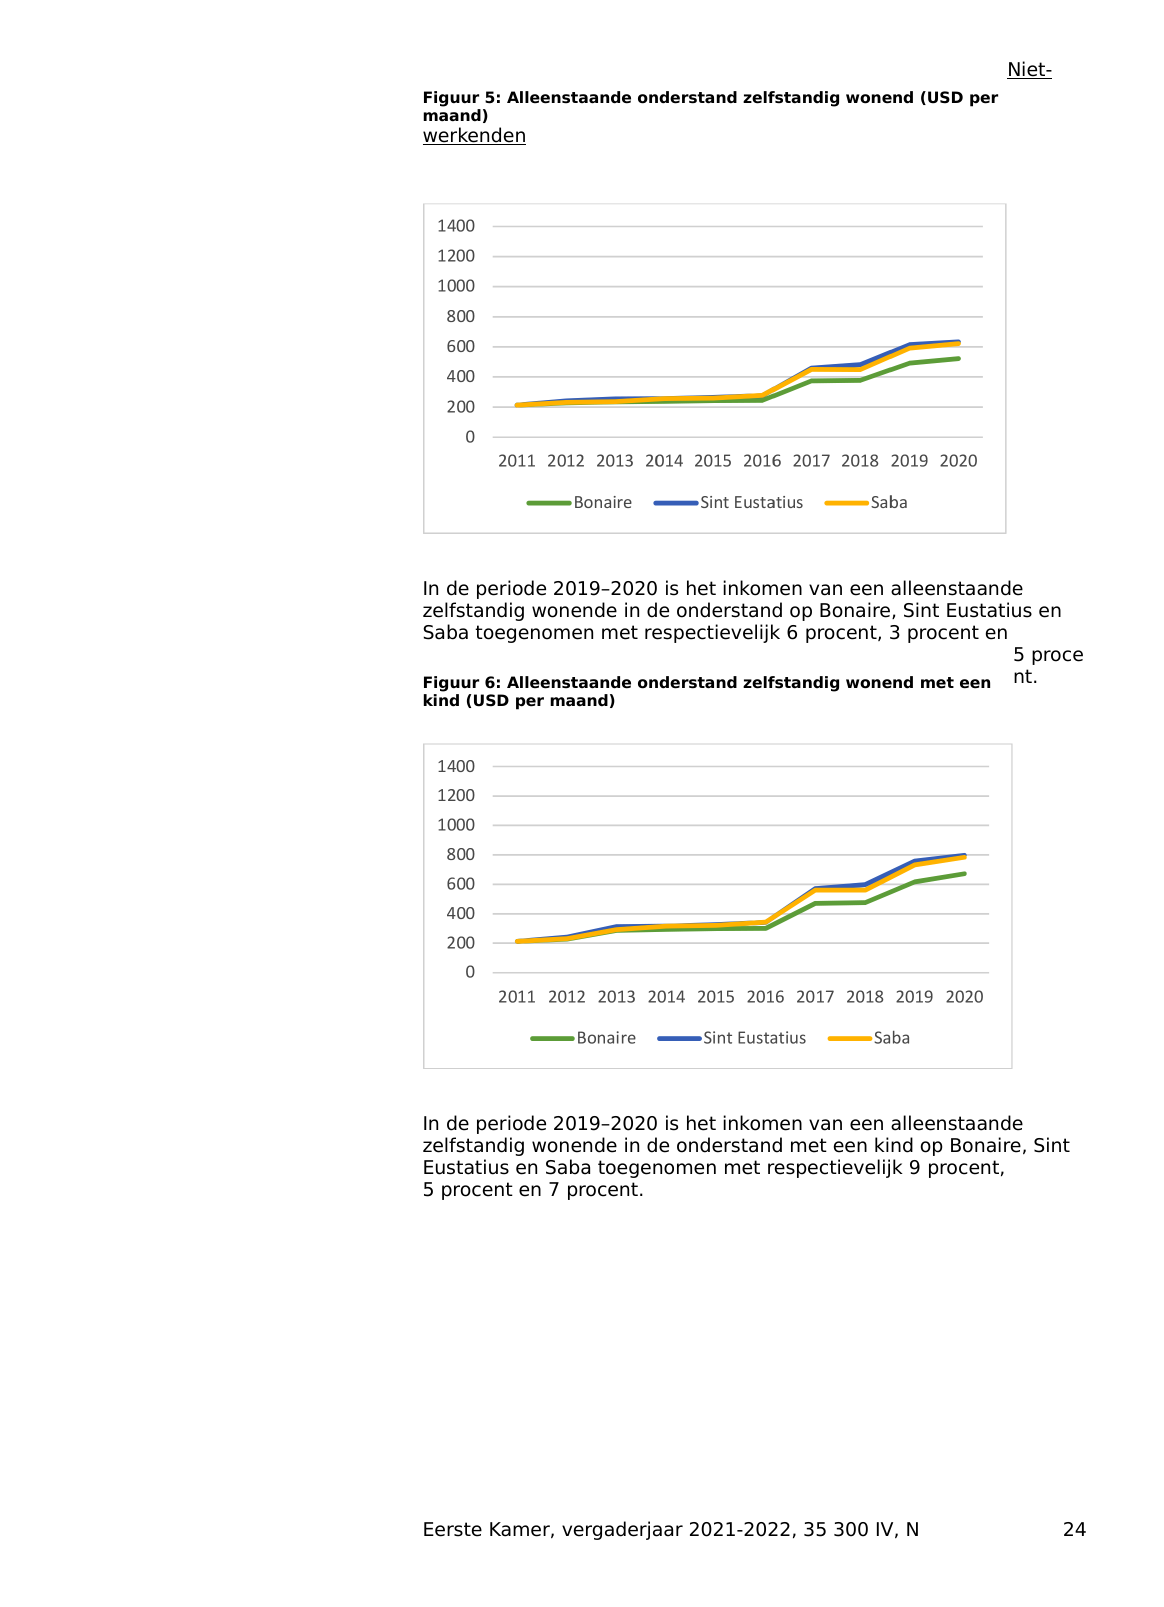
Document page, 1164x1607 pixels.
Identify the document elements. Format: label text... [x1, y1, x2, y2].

text In de periode 2019–2020 is het inkomen van een alleenstaande zelfstandig wonende in de onderstand met een kind op Bonaire, Sint Eustatius en Saba toegenomen met respectievelijk 9 procent, 5 procent en 7 procent. [422, 1113, 1087, 1201]
picture [422, 743, 1013, 1069]
text In de periode 2019–2020 is het inkomen van een alleenstaande zelfstandig wonende in de onderstand op Bonaire, Sint Eustatius en Saba toegenomen met respectievelijk 6 procent, 3 procent en 5 procent. [422, 578, 1087, 688]
text Figuur 5: Alleenstaande onderstand zelfstandig wonend (USD per maand) [422, 89, 1007, 125]
picture [422, 203, 1007, 534]
subtitle Niet-werkenden [422, 59, 1087, 147]
text Figuur 6: Alleenstaande onderstand zelfstandig wonend met een kind (USD per maand) [422, 674, 1013, 710]
